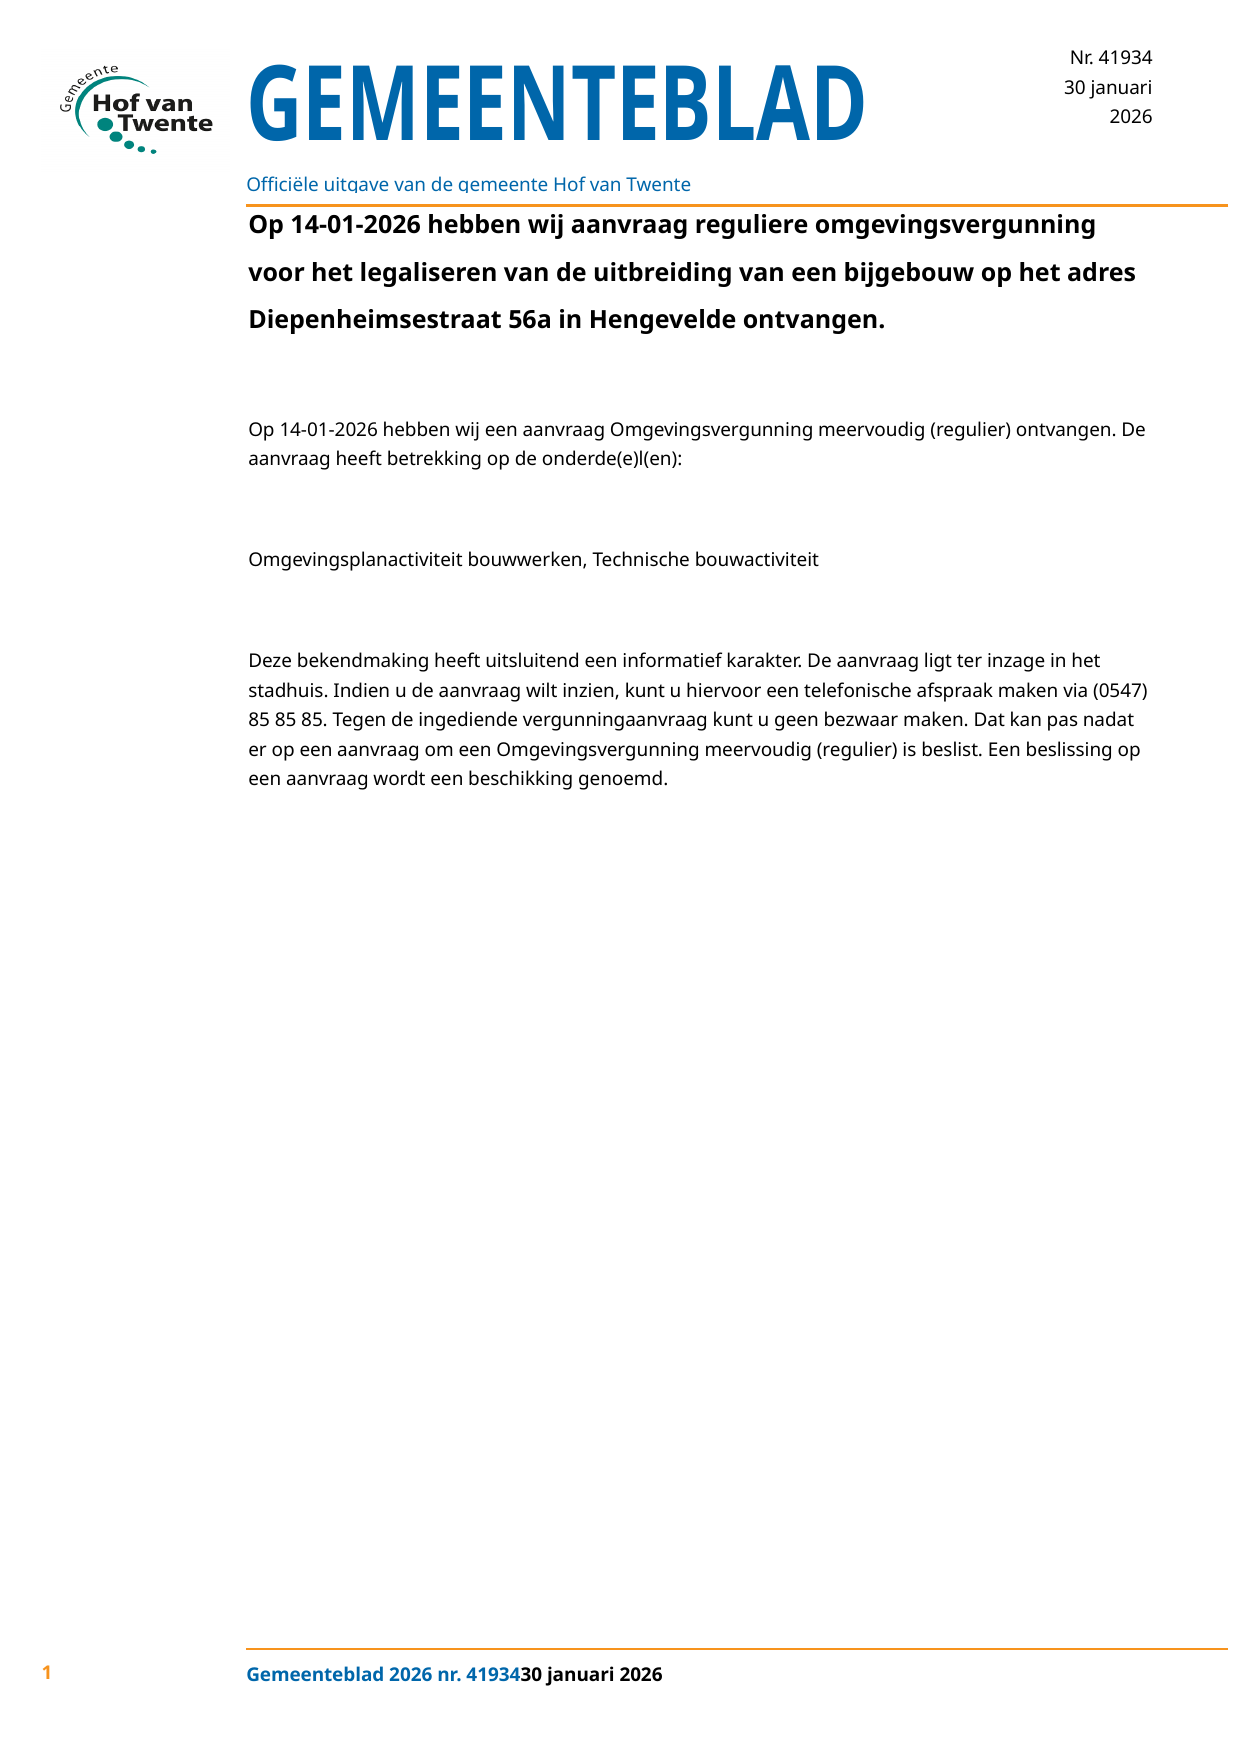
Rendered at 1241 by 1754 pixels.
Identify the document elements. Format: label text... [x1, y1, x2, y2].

text Omgevingsplanactiviteit bouwwerken, Technische bouwactiviteit [248, 546, 1152, 572]
picture [41, 47, 231, 172]
text Deze bekendmaking heeft uitsluitend een informatief karakter. De aanvraag ligt ter inzage in het stadhuis. Indien u de aanvraag wilt inzien, kunt u hiervoor een telefonische afspraak maken via (0547) 85 85 85. Tegen de ingediende vergunningaanvraag kunt u geen bezwaar maken. Dat kan pas nadat er op een aanvraag om een Omgevingsvergunning meervoudig (regulier) is beslist. Een beslissing op een aanvraag wordt een beschikking genoemd. [248, 647, 1152, 791]
text Op 14-01-2026 hebben wij aanvraag reguliere omgevingsvergunning voor het legaliseren van de uitbreiding van een bijgebouw op het adres Diepenheimsestraat 56a in Hengevelde ontvangen. [248, 207, 1152, 336]
text Op 14-01-2026 hebben wij een aanvraag Omgevingsvergunning meervoudig (regulier) ontvangen. De aanvraag heeft betrekking op de onderde(e)l(en): [248, 416, 1152, 471]
